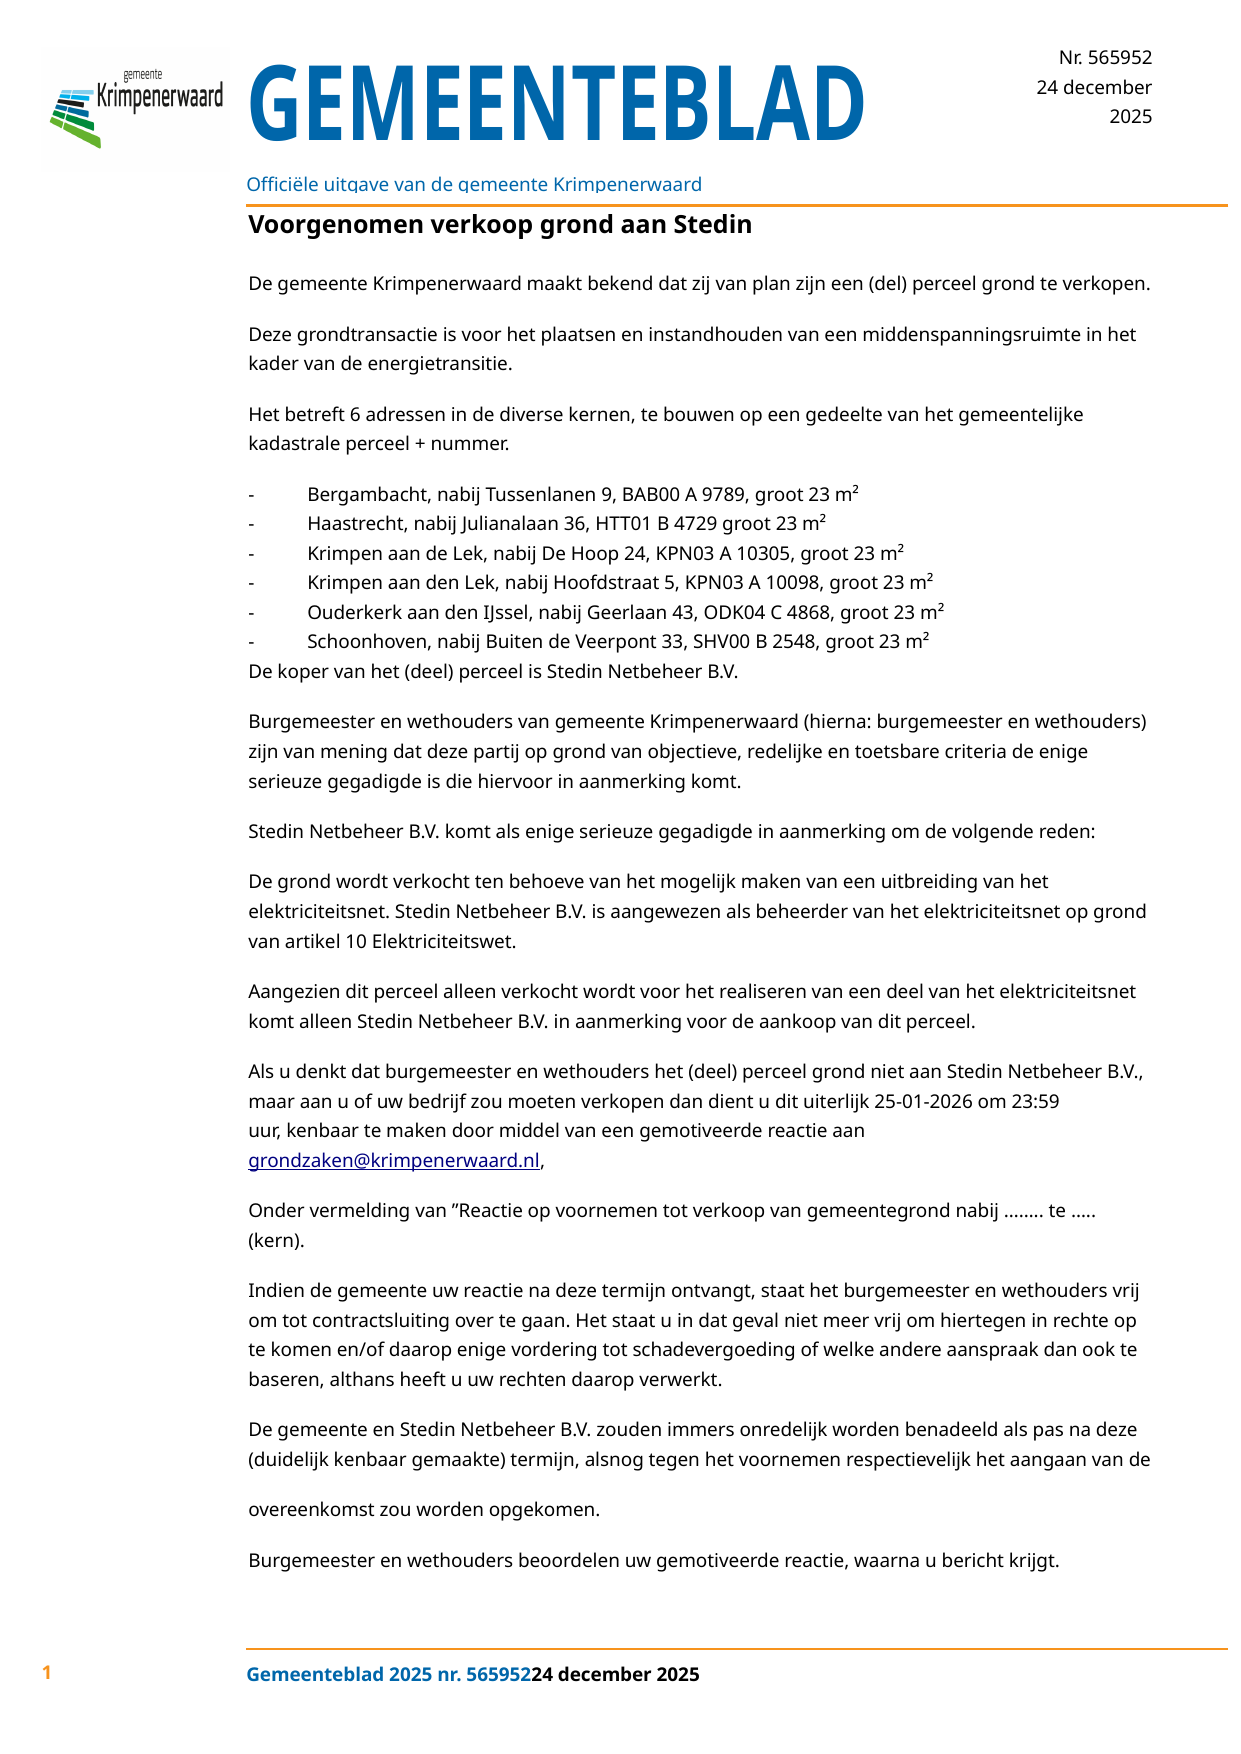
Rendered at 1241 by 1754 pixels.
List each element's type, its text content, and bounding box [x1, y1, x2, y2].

list Haastrecht, nabij Julianalaan 36, HTT01 B 4729 groot 23 m² [248, 510, 1152, 536]
text Indien de gemeente uw reactie na deze termijn ontvangt, staat het burgemeester en wethouders vrij om tot contractsluiting over te gaan. Het staat u in dat geval niet meer vrij om hiertegen in rechte op te komen en/of daarop enige vordering tot schadevergoeding of welke andere aanspraak dan ook te baseren, althans heeft u uw rechten daarop verwerkt. [248, 1277, 1152, 1392]
text De koper van het (deel) perceel is Stedin Netbeheer B.V. [248, 658, 1152, 684]
picture [41, 47, 231, 172]
text De gemeente Krimpenerwaard maakt bekend dat zij van plan zijn een (del) perceel grond te verkopen. [248, 270, 1152, 296]
list Schoonhoven, nabij Buiten de Veerpont 33, SHV00 B 2548, groot 23 m² [248, 629, 1152, 654]
text Voorgenomen verkoop grond aan Stedin [248, 207, 1152, 241]
text Burgemeester en wethouders beoordelen uw gemotiveerde reactie, waarna u bericht krijgt. [248, 1547, 1152, 1573]
text Deze grondtransactie is voor het plaatsen en instandhouden van een middenspanningsruimte in het kader van de energietransitie. [248, 321, 1152, 376]
list Ouderkerk aan den IJssel, nabij Geerlaan 43, ODK04 C 4868, groot 23 m² [248, 599, 1152, 625]
text Onder vermelding van ”Reactie op voornemen tot verkoop van gemeentegrond nabij …….. te ….. (kern). [248, 1197, 1152, 1253]
list Krimpen aan den Lek, nabij Hoofdstraat 5, KPN03 A 10098, groot 23 m² [248, 569, 1152, 595]
list Krimpen aan de Lek, nabij De Hoop 24, KPN03 A 10305, groot 23 m² [248, 540, 1152, 566]
text Het betreft 6 adressen in de diverse kernen, te bouwen op een gedeelte van het gemeentelijke kadastrale perceel + nummer. [248, 401, 1152, 456]
text Als u denkt dat burgemeester en wethouders het (deel) perceel grond niet aan Stedin Netbeheer B.V., maar aan u of uw bedrijf zou moeten verkopen dan dient u dit uiterlijk 25-01-2026 om 23:59 uur, kenbaar te maken door middel van een gemotiveerde reactie aan grondzaken@krimpenerwaard.nl, [248, 1058, 1152, 1173]
text overeenkomst zou worden opgekomen. [248, 1497, 1152, 1522]
text De gemeente en Stedin Netbeheer B.V. zouden immers onredelijk worden benadeeld als pas na deze (duidelijk kenbaar gemaakte) termijn, alsnog tegen het voornemen respectievelijk het aangaan van de [248, 1417, 1152, 1472]
text Aangezien dit perceel alleen verkocht wordt voor het realiseren van een deel van het elektriciteitsnet komt alleen Stedin Netbeheer B.V. in aanmerking voor de aankoop van dit perceel. [248, 978, 1152, 1033]
list Bergambacht, nabij Tussenlanen 9, BAB00 A 9789, groot 23 m² [248, 481, 1152, 506]
text Stedin Netbeheer B.V. komt als enige serieuze gegadigde in aanmerking om de volgende reden: [248, 818, 1152, 844]
text Burgemeester en wethouders van gemeente Krimpenerwaard (hierna: burgemeester en wethouders) zijn van mening dat deze partij op grond van objectieve, redelijke en toetsbare criteria de enige serieuze gegadigde is die hiervoor in aanmerking komt. [248, 709, 1152, 793]
text De grond wordt verkocht ten behoeve van het mogelijk maken van een uitbreiding van het elektriciteitsnet. Stedin Netbeheer B.V. is aangewezen als beheerder van het elektriciteitsnet op grond van artikel 10 Elektriciteitswet. [248, 869, 1152, 953]
